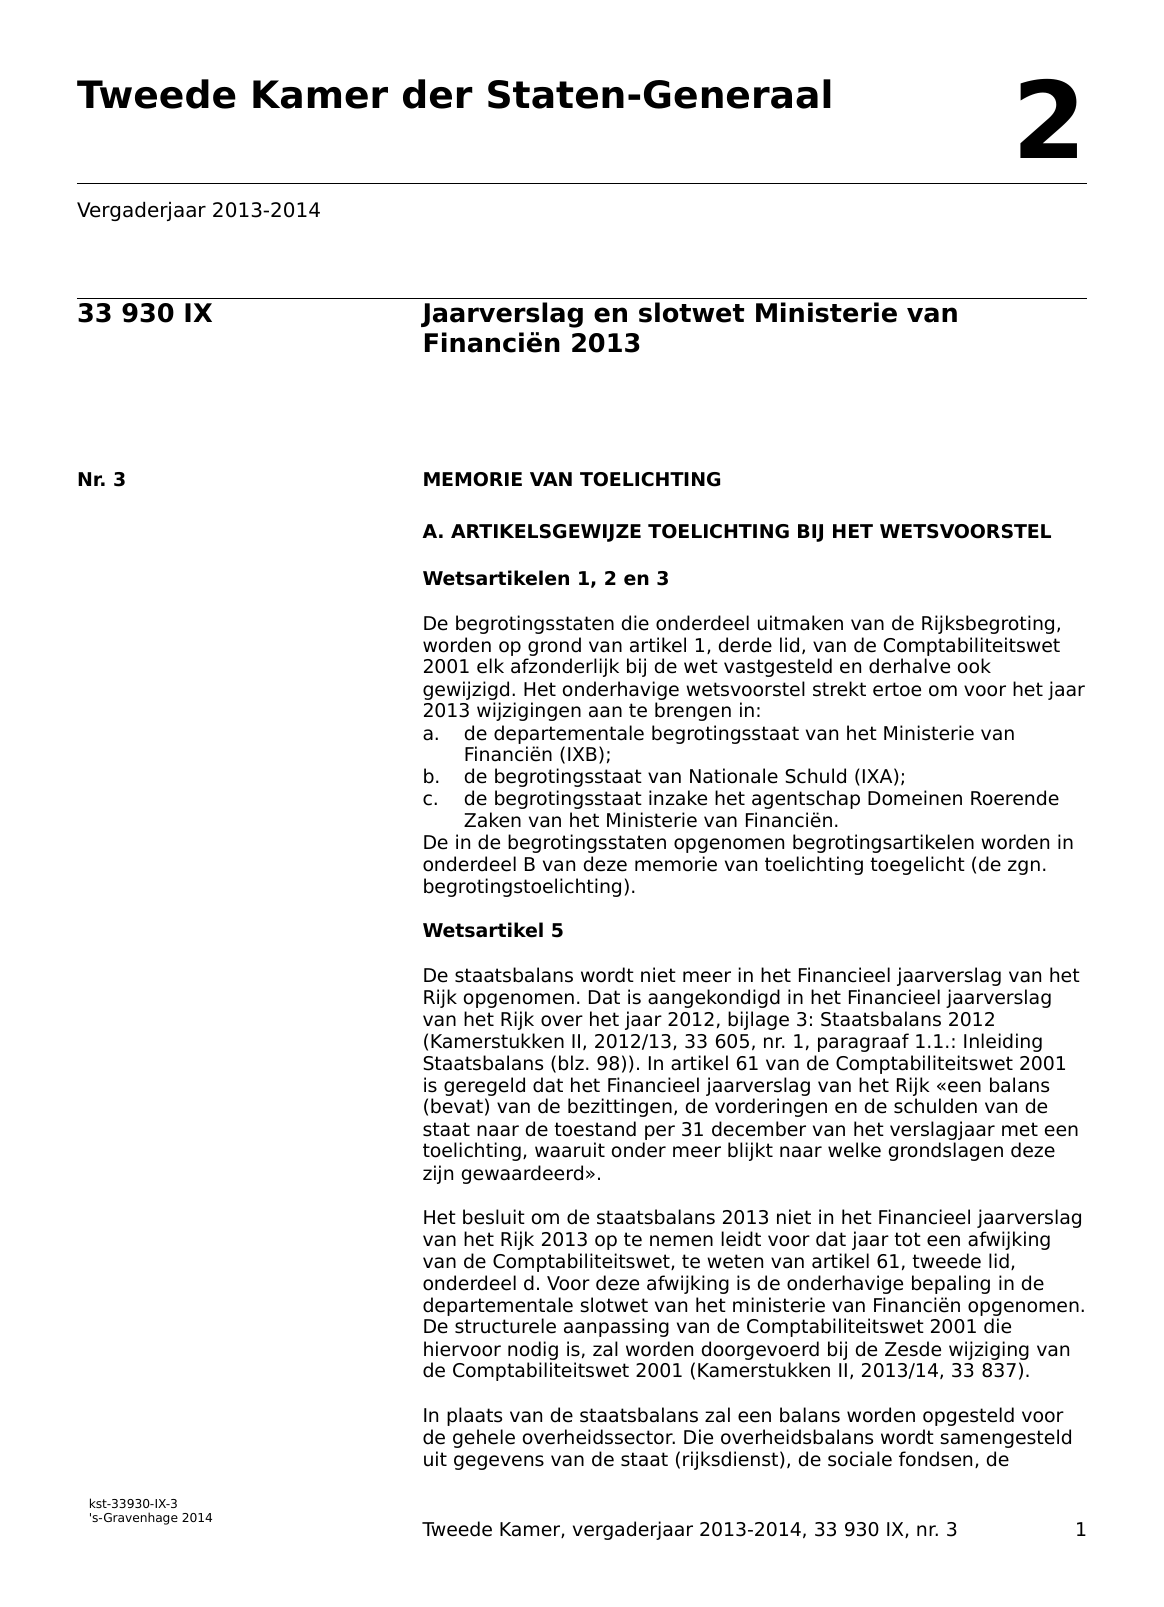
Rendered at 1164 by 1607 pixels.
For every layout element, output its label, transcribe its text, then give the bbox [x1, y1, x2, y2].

subtitle Wetsartikelen 1, 2 en 3 [422, 568, 1087, 590]
text kst-33930-IX-3 [88, 1497, 323, 1511]
text De in de begrotingsstaten opgenomen begrotingsartikelen worden in onderdeel B van deze memorie van toelichting toegelicht (de zgn. begrotingstoelichting). [422, 832, 1087, 898]
subtitle Nr. 3 MEMORIE VAN TOELICHTING [77, 469, 1087, 491]
subtitle Wetsartikel 5 [422, 920, 1087, 942]
text 's-Gravenhage 2014 [88, 1511, 323, 1525]
text b. de begrotingsstaat van Nationale Schuld (IXA); [422, 766, 1087, 788]
subtitle 33 930 IX Jaarverslag en slotwet Ministerie van Financiën 2013 [77, 299, 1087, 358]
text Het besluit om de staatsbalans 2013 niet in het Financieel jaarverslag van het Rijk 2013 op te nemen leidt voor dat jaar tot een afwijking van de Comptabiliteitswet, te weten van artikel 61, tweede lid, onderdeel d. Voor deze afwijking is de onderhavige bepaling in de departementale slotwet van het ministerie van Financiën opgenomen. De structurele aanpassing van de Comptabiliteitswet 2001 die hiervoor nodig is, zal worden doorgevoerd bij de Zesde wijziging van de Comptabiliteitswet 2001 (Kamerstukken II, 2013/14, 33 837). [422, 1207, 1087, 1382]
text c. de begrotingsstaat inzake het agentschap Domeinen Roerende Zaken van het Ministerie van Financiën. [422, 788, 1087, 832]
text In plaats van de staatsbalans zal een balans worden opgesteld voor de gehele overheidssector. Die overheidsbalans wordt samengesteld uit gegevens van de staat (rijksdienst), de sociale fondsen, de [422, 1404, 1087, 1471]
text De staatsbalans wordt niet meer in het Financieel jaarverslag van het Rijk opgenomen. Dat is aangekondigd in het Financieel jaarverslag van het Rijk over het jaar 2012, bijlage 3: Staatsbalans 2012 (Kamerstukken II, 2012/13, 33 605, nr. 1, paragraaf 1.1.: Inleiding Staatsbalans (blz. 98)). In artikel 61 van de Comptabiliteitswet 2001 is geregeld dat het Financieel jaarverslag van het Rijk «een balans (bevat) van de bezittingen, de vorderingen en de schulden van de staat naar de toestand per 31 december van het verslagjaar met een toelichting, waaruit onder meer blijkt naar welke grondslagen deze zijn gewaardeerd». [422, 964, 1087, 1184]
text a. de departementale begrotingsstaat van het Ministerie van Financiën (IXB); [422, 722, 1087, 766]
table_header Tweede Kamer der Staten-Generaal [77, 59, 886, 183]
table_cell Vergaderjaar 2013-2014 [77, 184, 1087, 298]
text De begrotingsstaten die onderdeel uitmaken van de Rijksbegroting, worden op grond van artikel 1, derde lid, van de Comptabiliteitswet 2001 elk afzonderlijk bij de wet vastgesteld en derhalve ook gewijzigd. Het onderhavige wetsvoorstel strekt ertoe om voor het jaar 2013 wijzigingen aan te brengen in: [422, 612, 1087, 722]
subtitle A. ARTIKELSGEWIJZE TOELICHTING BIJ HET WETSVOORSTEL [422, 521, 1087, 543]
table_header 2 [886, 59, 1087, 183]
